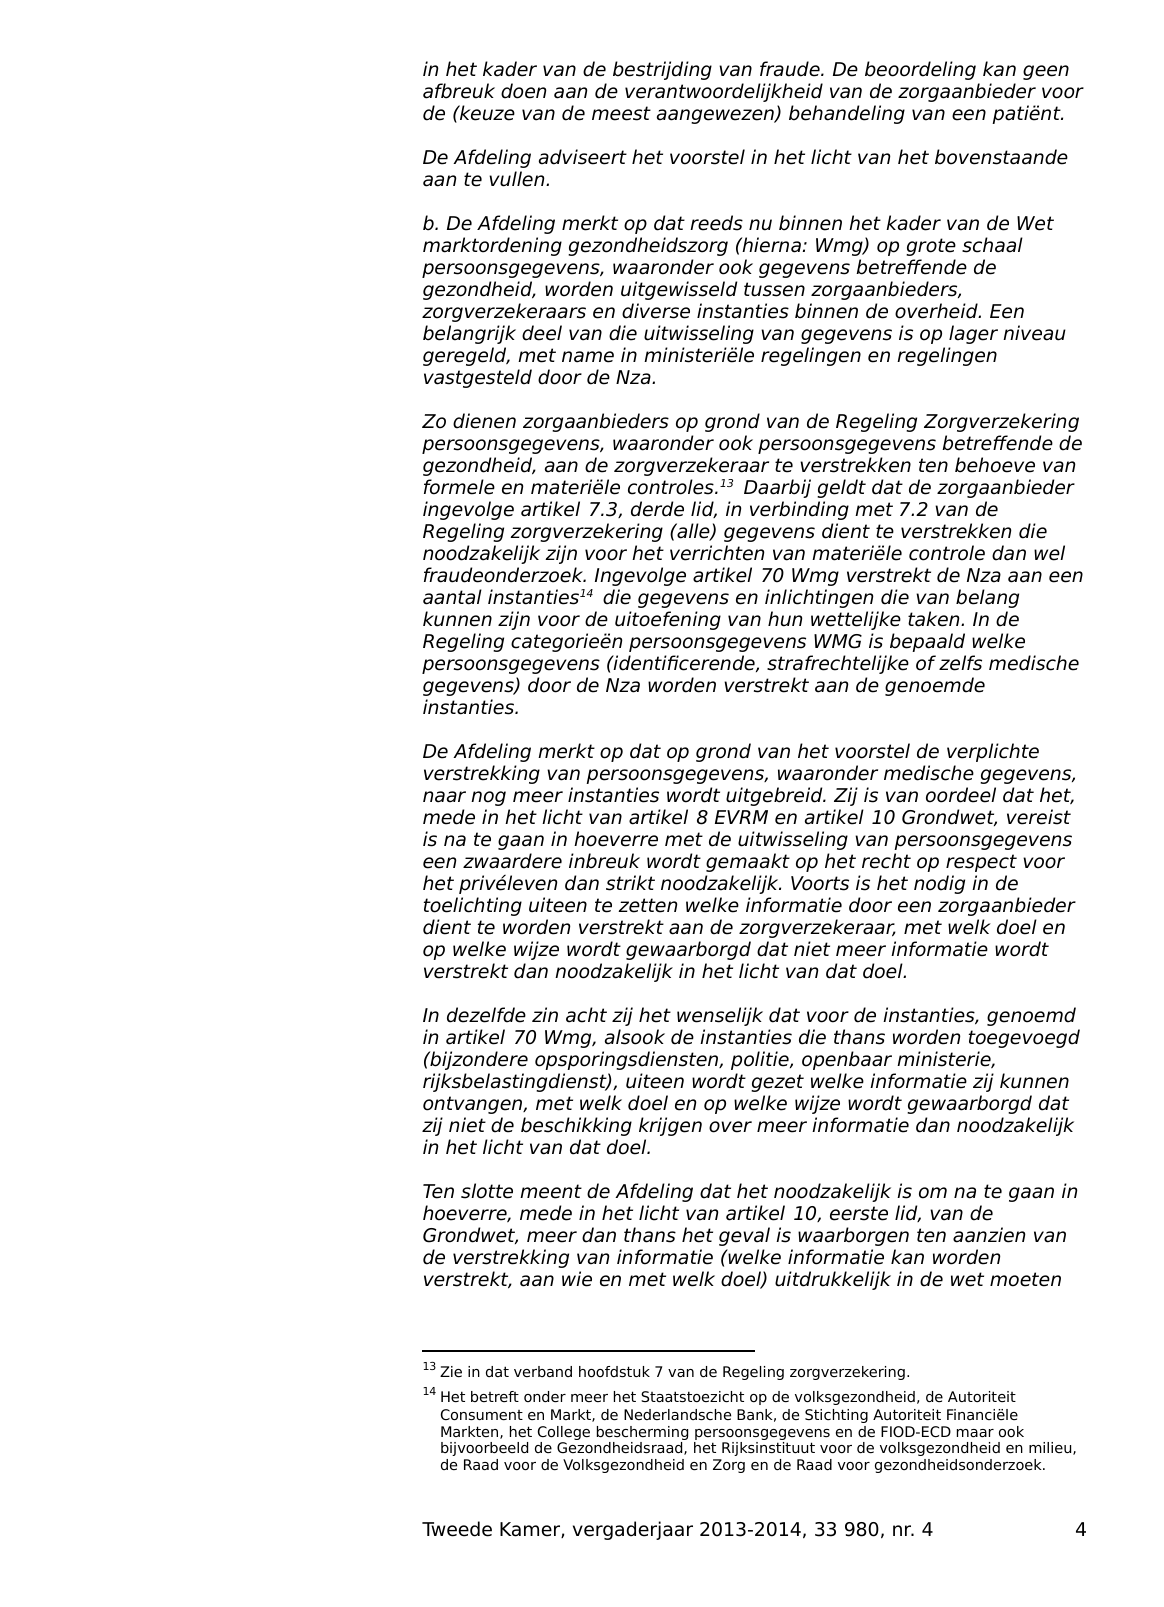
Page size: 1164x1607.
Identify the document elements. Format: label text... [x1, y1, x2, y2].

text De Afdeling adviseert het voorstel in het licht van het bovenstaande aan te vullen. [422, 147, 1087, 191]
text Ten slotte meent de Afdeling dat het noodzakelijk is om na te gaan in hoeverre, mede in het licht van artikel 10, eerste lid, van de Grondwet, meer dan thans het geval is waarborgen ten aanzien van de verstrekking van informatie (welke informatie kan worden verstrekt, aan wie en met welk doel) uitdrukkelijk in de wet moeten [422, 1181, 1087, 1291]
text b. De Afdeling merkt op dat reeds nu binnen het kader van de Wet marktordening gezondheidszorg (hierna: Wmg) op grote schaal persoonsgegevens, waaronder ook gegevens betreffende de gezondheid, worden uitgewisseld tussen zorgaanbieders, zorgverzekeraars en diverse instanties binnen de overheid. Een belangrijk deel van die uitwisseling van gegevens is op lager niveau geregeld, met name in ministeriële regelingen en regelingen vastgesteld door de Nza. [422, 213, 1087, 389]
text Zo dienen zorgaanbieders op grond van de Regeling Zorgverzekering persoonsgegevens, waaronder ook persoonsgegevens betreffende de gezondheid, aan de zorgverzekeraar te verstrekken ten behoeve van formele en materiële controles. Daarbij geldt dat de zorgaanbieder ingevolge artikel 7.3, derde lid, in verbinding met 7.2 van de Regeling zorgverzekering (alle) gegevens dient te verstrekken die noodzakelijk zijn voor het verrichten van materiële controle dan wel fraudeonderzoek. Ingevolge artikel 70 Wmg verstrekt de Nza aan een aantal instanties die gegevens en inlichtingen die van belang kunnen zijn voor de uitoefening van hun wettelijke taken. In de Regeling categorieën persoonsgegevens WMG is bepaald welke persoonsgegevens (identificerende, strafrechtelijke of zelfs medische gegevens) door de Nza worden verstrekt aan de genoemde instanties. [422, 411, 1087, 719]
text Zie in dat verband hoofdstuk 7 van de Regeling zorgverzekering. [422, 1360, 1087, 1382]
text Het betreft onder meer het Staatstoezicht op de volksgezondheid, de Autoriteit Consument en Markt, de Nederlandsche Bank, de Stichting Autoriteit Financiële Markten, het College bescherming persoonsgegevens en de FIOD-ECD maar ook bijvoorbeeld de Gezondheidsraad, het Rijksinstituut voor de volksgezondheid en milieu, de Raad voor de Volksgezondheid en Zorg en de Raad voor gezondheidsonderzoek. [422, 1385, 1087, 1474]
text De Afdeling merkt op dat op grond van het voorstel de verplichte verstrekking van persoonsgegevens, waaronder medische gegevens, naar nog meer instanties wordt uitgebreid. Zij is van oordeel dat het, mede in het licht van artikel 8 EVRM en artikel 10 Grondwet, vereist is na te gaan in hoeverre met de uitwisseling van persoonsgegevens een zwaardere inbreuk wordt gemaakt op het recht op respect voor het privéleven dan strikt noodzakelijk. Voorts is het nodig in de toelichting uiteen te zetten welke informatie door een zorgaanbieder dient te worden verstrekt aan de zorgverzekeraar, met welk doel en op welke wijze wordt gewaarborgd dat niet meer informatie wordt verstrekt dan noodzakelijk in het licht van dat doel. [422, 741, 1087, 983]
text In dezelfde zin acht zij het wenselijk dat voor de instanties, genoemd in artikel 70 Wmg, alsook de instanties die thans worden toegevoegd (bijzondere opsporingsdiensten, politie, openbaar ministerie, rijksbelastingdienst), uiteen wordt gezet welke informatie zij kunnen ontvangen, met welk doel en op welke wijze wordt gewaarborgd dat zij niet de beschikking krijgen over meer informatie dan noodzakelijk in het licht van dat doel. [422, 1005, 1087, 1159]
text in het kader van de bestrijding van fraude. De beoordeling kan geen afbreuk doen aan de verantwoordelijkheid van de zorgaanbieder voor de (keuze van de meest aangewezen) behandeling van een patiënt. [422, 59, 1087, 125]
